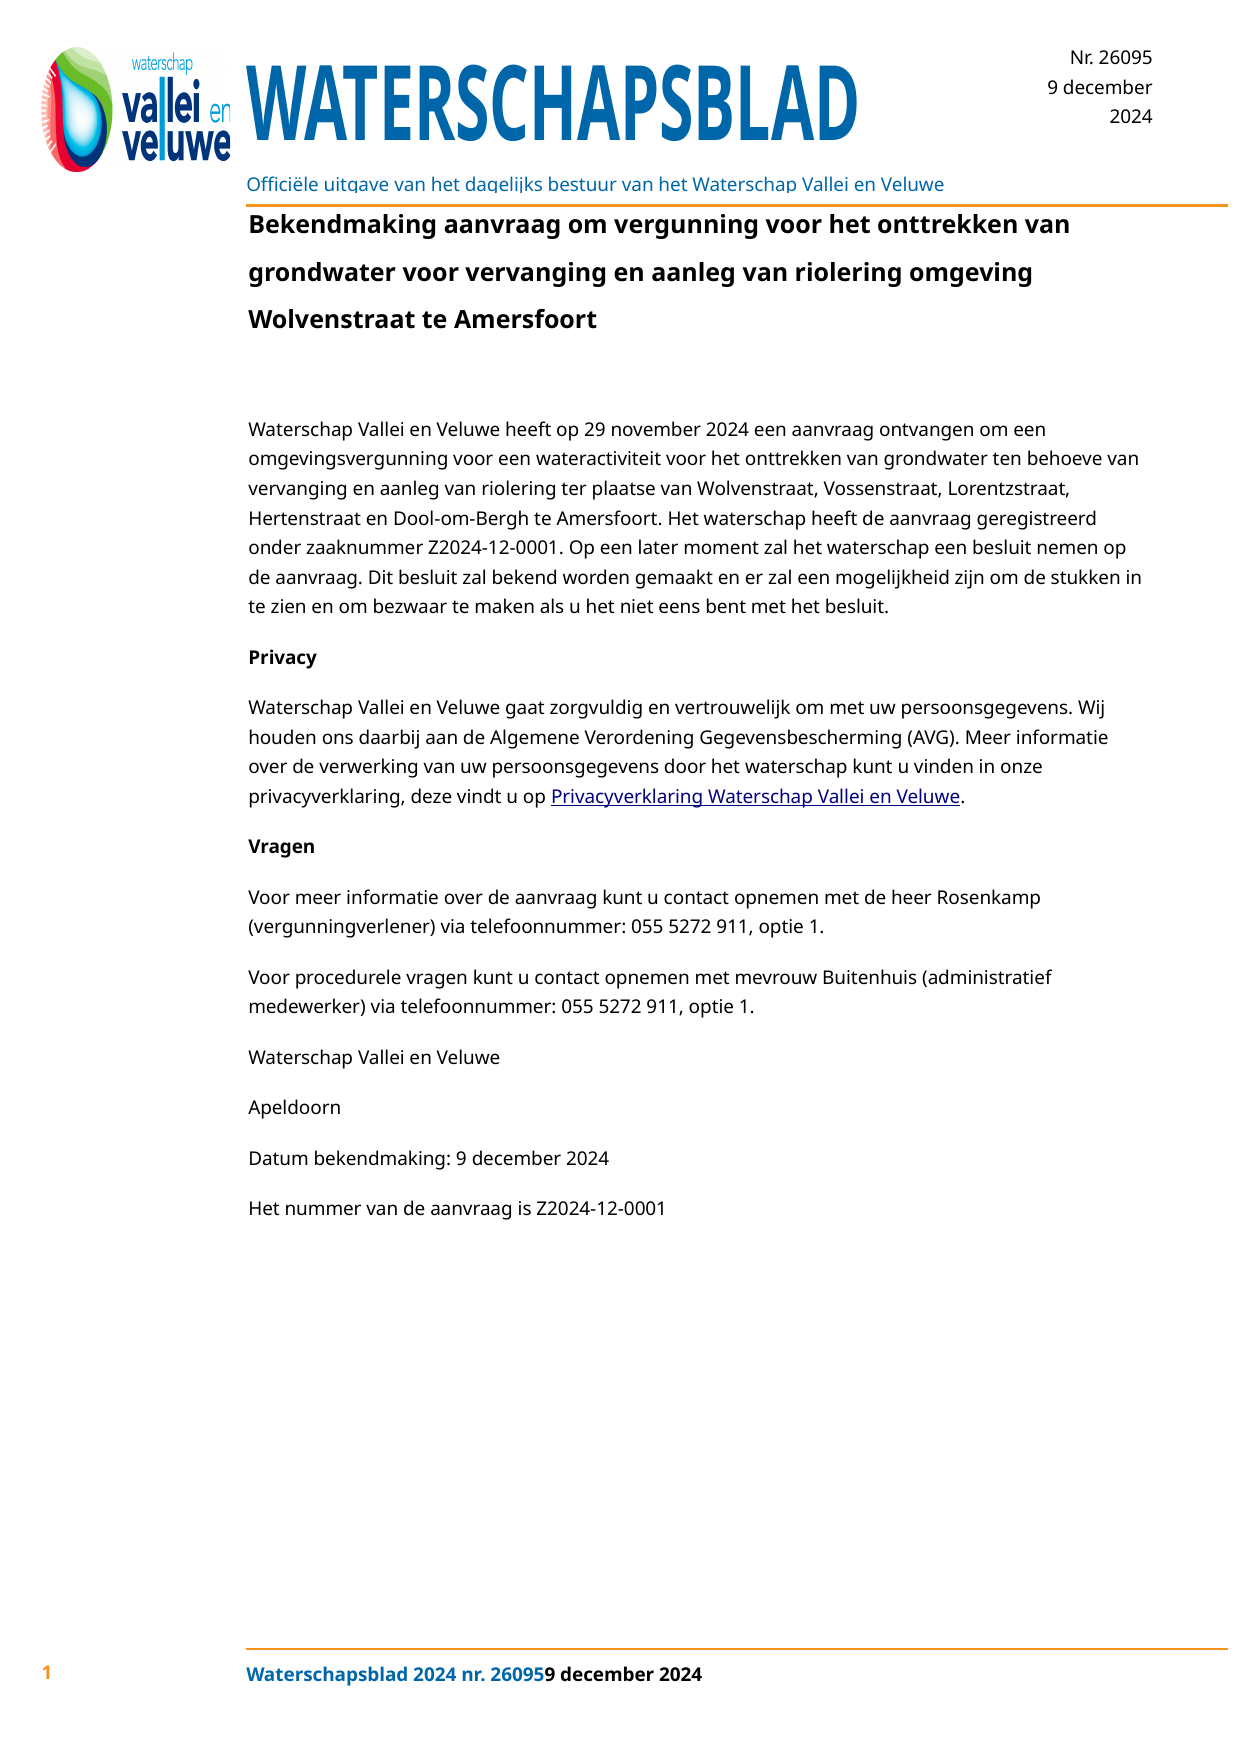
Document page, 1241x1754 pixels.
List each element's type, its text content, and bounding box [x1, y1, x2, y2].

text Voor meer informatie over de aanvraag kunt u contact opnemen met de heer Rosenkamp (vergunningverlener) via telefoonnummer: 055 5272 911, optie 1. [248, 884, 1152, 939]
text Apeldoorn [248, 1094, 1152, 1120]
text Voor procedurele vragen kunt u contact opnemen met mevrouw Buitenhuis (administratief medewerker) via telefoonnummer: 055 5272 911, optie 1. [248, 964, 1152, 1019]
picture [41, 47, 231, 172]
text Het nummer van de aanvraag is Z2024-12-0001 [248, 1195, 1152, 1221]
text Waterschap Vallei en Veluwe gaat zorgvuldig en vertrouwelijk om met uw persoonsgegevens. Wij houden ons daarbij aan de Algemene Verordening Gegevensbescherming (AVG). Meer informatie over de verwerking van uw persoonsgegevens door het waterschap kunt u vinden in onze privacyverklaring, deze vindt u op Privacyverklaring Waterschap Vallei en Veluwe. [248, 694, 1152, 809]
text Vragen [248, 833, 1152, 859]
text Datum bekendmaking: 9 december 2024 [248, 1145, 1152, 1170]
text Bekendmaking aanvraag om vergunning voor het onttrekken van grondwater voor vervanging en aanleg van riolering omgeving Wolvenstraat te Amersfoort [248, 207, 1152, 336]
text Waterschap Vallei en Veluwe [248, 1044, 1152, 1069]
text Privacy [248, 644, 1152, 669]
text Waterschap Vallei en Veluwe heeft op 29 november 2024 een aanvraag ontvangen om een omgevingsvergunning voor een wateractiviteit voor het onttrekken van grondwater ten behoeve van vervanging en aanleg van riolering ter plaatse van Wolvenstraat, Vossenstraat, Lorentzstraat, Hertenstraat en Dool-om-Bergh te Amersfoort. Het waterschap heeft de aanvraag geregistreerd onder zaaknummer Z2024-12-0001. Op een later moment zal het waterschap een besluit nemen op de aanvraag. Dit besluit zal bekend worden gemaakt en er zal een mogelijkheid zijn om de stukken in te zien en om bezwaar te maken als u het niet eens bent met het besluit. [248, 416, 1152, 619]
